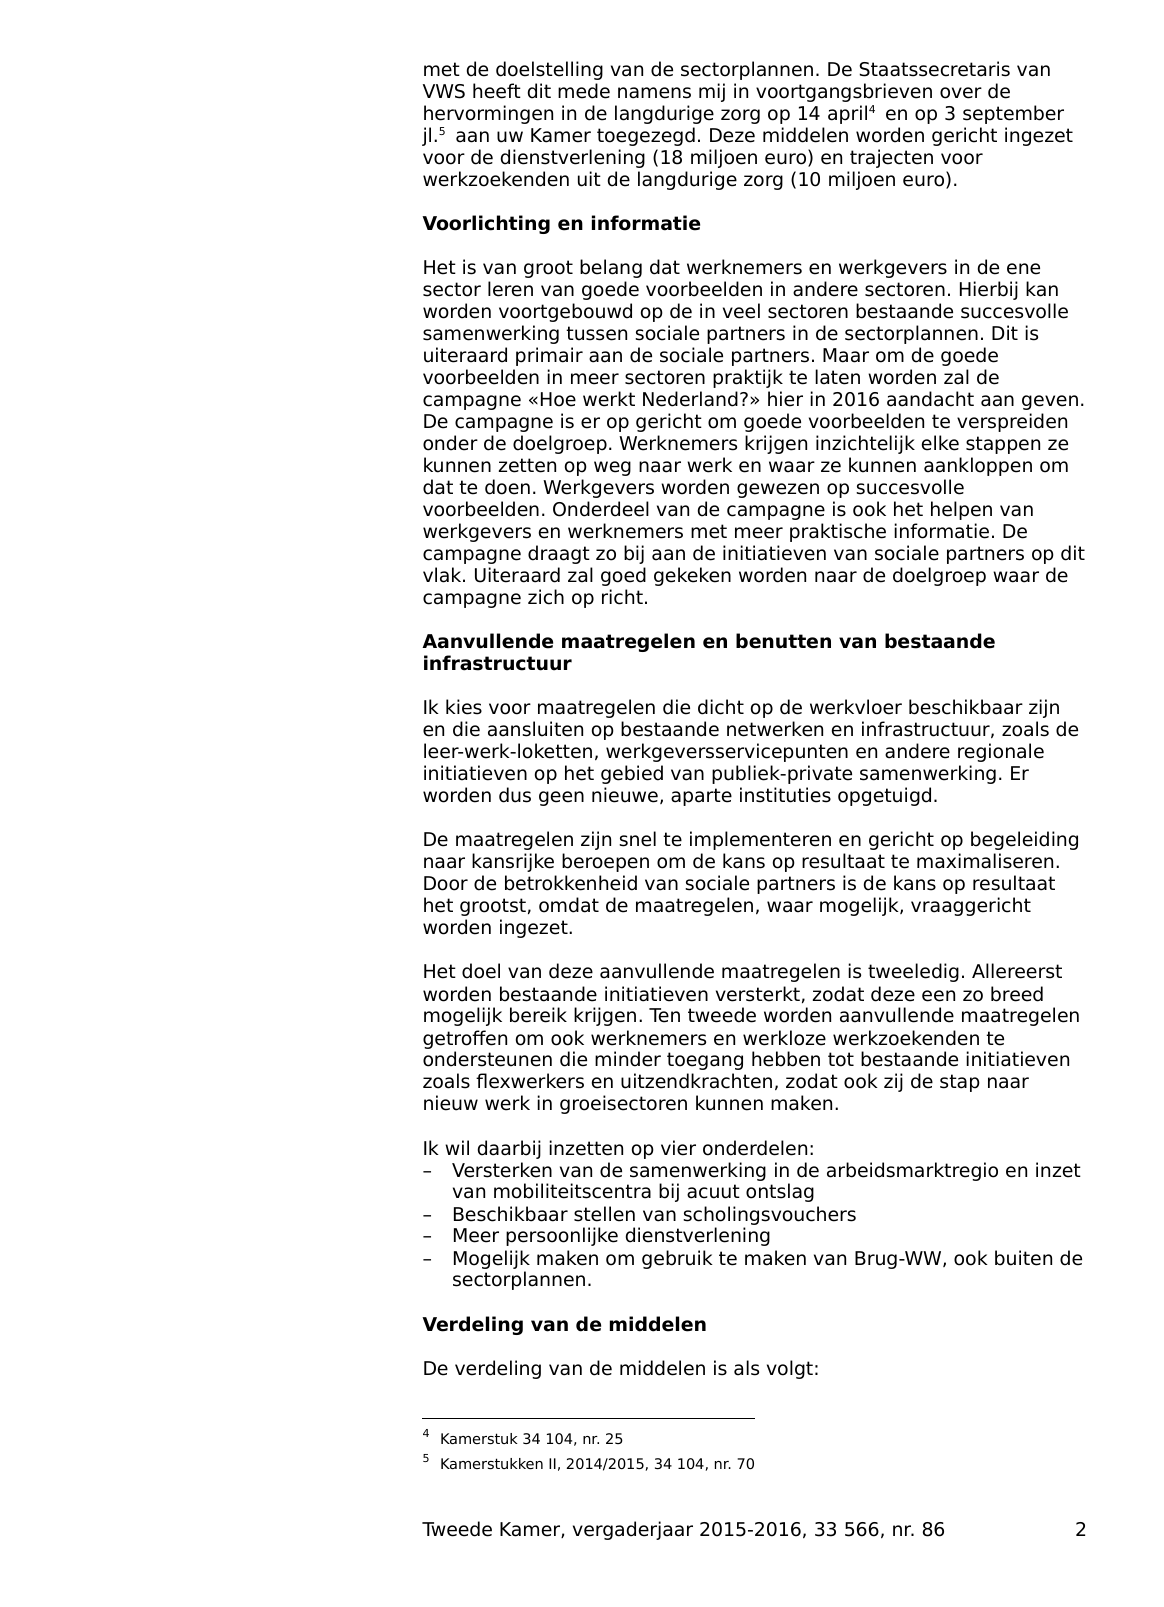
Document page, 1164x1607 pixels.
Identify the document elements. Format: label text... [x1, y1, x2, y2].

text Kamerstukken II, 2014/2015, 34 104, nr. 70 [422, 1452, 1087, 1474]
subtitle Verdeling van de middelen [422, 1313, 1087, 1336]
subtitle Voorlichting en informatie [422, 213, 1087, 235]
text Ik wil daarbij inzetten op vier onderdelen: [422, 1137, 1087, 1159]
text De verdeling van de middelen is als volgt: [422, 1358, 1087, 1380]
text met de doelstelling van de sectorplannen. De Staatssecretaris van VWS heeft dit mede namens mij in voortgangsbrieven over de hervormingen in de langdurige zorg op 14 april en op 3 september jl. aan uw Kamer toegezegd. Deze middelen worden gericht ingezet voor de dienstverlening (18 miljoen euro) en trajecten voor werkzoekenden uit de langdurige zorg (10 miljoen euro). [422, 59, 1087, 191]
text – Mogelijk maken om gebruik te maken van Brug-WW, ook buiten de sectorplannen. [422, 1247, 1087, 1291]
text Het is van groot belang dat werknemers en werkgevers in de ene sector leren van goede voorbeelden in andere sectoren. Hierbij kan worden voortgebouwd op de in veel sectoren bestaande succesvolle samenwerking tussen sociale partners in de sectorplannen. Dit is uiteraard primair aan de sociale partners. Maar om de goede voorbeelden in meer sectoren praktijk te laten worden zal de campagne «Hoe werkt Nederland?» hier in 2016 aandacht aan geven. De campagne is er op gericht om goede voorbeelden te verspreiden onder de doelgroep. Werknemers krijgen inzichtelijk elke stappen ze kunnen zetten op weg naar werk en waar ze kunnen aankloppen om dat te doen. Werkgevers worden gewezen op succesvolle voorbeelden. Onderdeel van de campagne is ook het helpen van werkgevers en werknemers met meer praktische informatie. De campagne draagt zo bij aan de initiatieven van sociale partners op dit vlak. Uiteraard zal goed gekeken worden naar de doelgroep waar de campagne zich op richt. [422, 257, 1087, 609]
text – Versterken van de samenwerking in de arbeidsmarktregio en inzet van mobiliteitscentra bij acuut ontslag [422, 1159, 1087, 1203]
subtitle Aanvullende maatregelen en benutten van bestaande infrastructuur [422, 631, 1087, 675]
text De maatregelen zijn snel te implementeren en gericht op begeleiding naar kansrijke beroepen om de kans op resultaat te maximaliseren. Door de betrokkenheid van sociale partners is de kans op resultaat het grootst, omdat de maatregelen, waar mogelijk, vraaggericht worden ingezet. [422, 829, 1087, 939]
text – Beschikbaar stellen van scholingsvouchers [422, 1203, 1087, 1225]
text Kamerstuk 34 104, nr. 25 [422, 1427, 1087, 1449]
text – Meer persoonlijke dienstverlening [422, 1225, 1087, 1247]
text Ik kies voor maatregelen die dicht op de werkvloer beschikbaar zijn en die aansluiten op bestaande netwerken en infrastructuur, zoals de leer-werk-loketten, werkgeversservicepunten en andere regionale initiatieven op het gebied van publiek-private samenwerking. Er worden dus geen nieuwe, aparte instituties opgetuigd. [422, 697, 1087, 807]
text Het doel van deze aanvullende maatregelen is tweeledig. Allereerst worden bestaande initiatieven versterkt, zodat deze een zo breed mogelijk bereik krijgen. Ten tweede worden aanvullende maatregelen getroffen om ook werknemers en werkloze werkzoekenden te ondersteunen die minder toegang hebben tot bestaande initiatieven zoals flexwerkers en uitzendkrachten, zodat ook zij de stap naar nieuw werk in groeisectoren kunnen maken. [422, 961, 1087, 1115]
